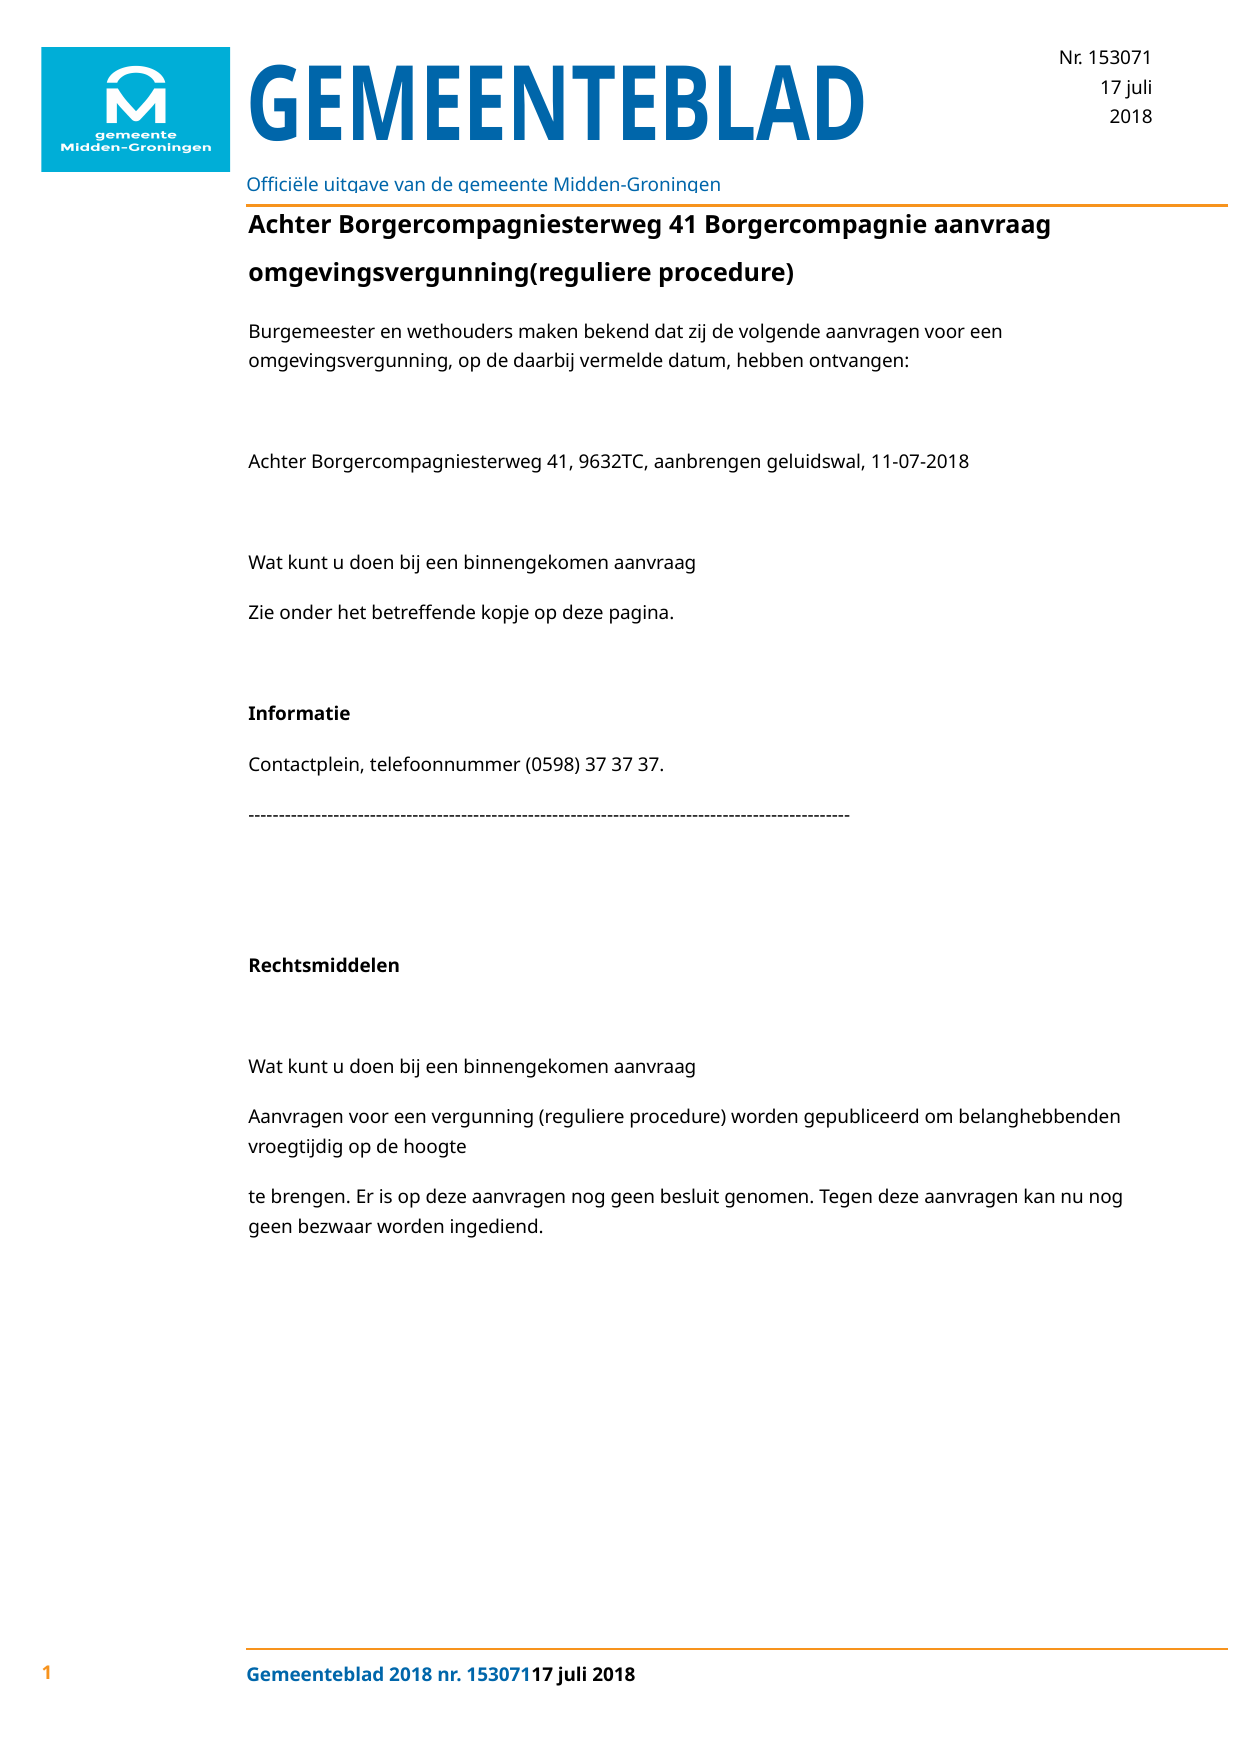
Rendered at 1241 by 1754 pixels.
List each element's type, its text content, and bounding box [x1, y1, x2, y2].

picture [108, 66, 164, 82]
text Achter Borgercompagniesterweg 41, 9632TC, aanbrengen geluidswal, 11-07-2018 [248, 448, 1152, 474]
text te brengen. Er is op deze aanvragen nog geen besluit genomen. Tegen deze aanvragen kan nu nog geen bezwaar worden ingediend. [248, 1184, 1152, 1239]
text Wat kunt u doen bij een binnengekomen aanvraag [248, 549, 1152, 575]
picture [184, 146, 190, 153]
picture [107, 89, 165, 122]
text Informatie [248, 700, 1152, 726]
text Achter Borgercompagniesterweg 41 Borgercompagnie aanvraag omgevingsvergunning(reguliere procedure) [248, 207, 1152, 288]
text Rechtsmiddelen [248, 952, 1152, 978]
text Wat kunt u doen bij een binnengekomen aanvraag [248, 1053, 1152, 1079]
text Burgemeester en wethouders maken bekend dat zij de volgende aanvragen voor een omgevingsvergunning, op de daarbij vermelde datum, hebben ontvangen: [248, 318, 1152, 373]
text Aanvragen voor een vergunning (reguliere procedure) worden gepubliceerd om belanghebbenden vroegtijdig op de hoogte [248, 1104, 1152, 1159]
text --------------------------------------------------------------------------------------------------- [248, 801, 1152, 827]
text Contactplein, telefoonnummer (0598) 37 37 37. [248, 751, 1152, 777]
text Zie onder het betreffende kopje op deze pagina. [248, 599, 1152, 625]
